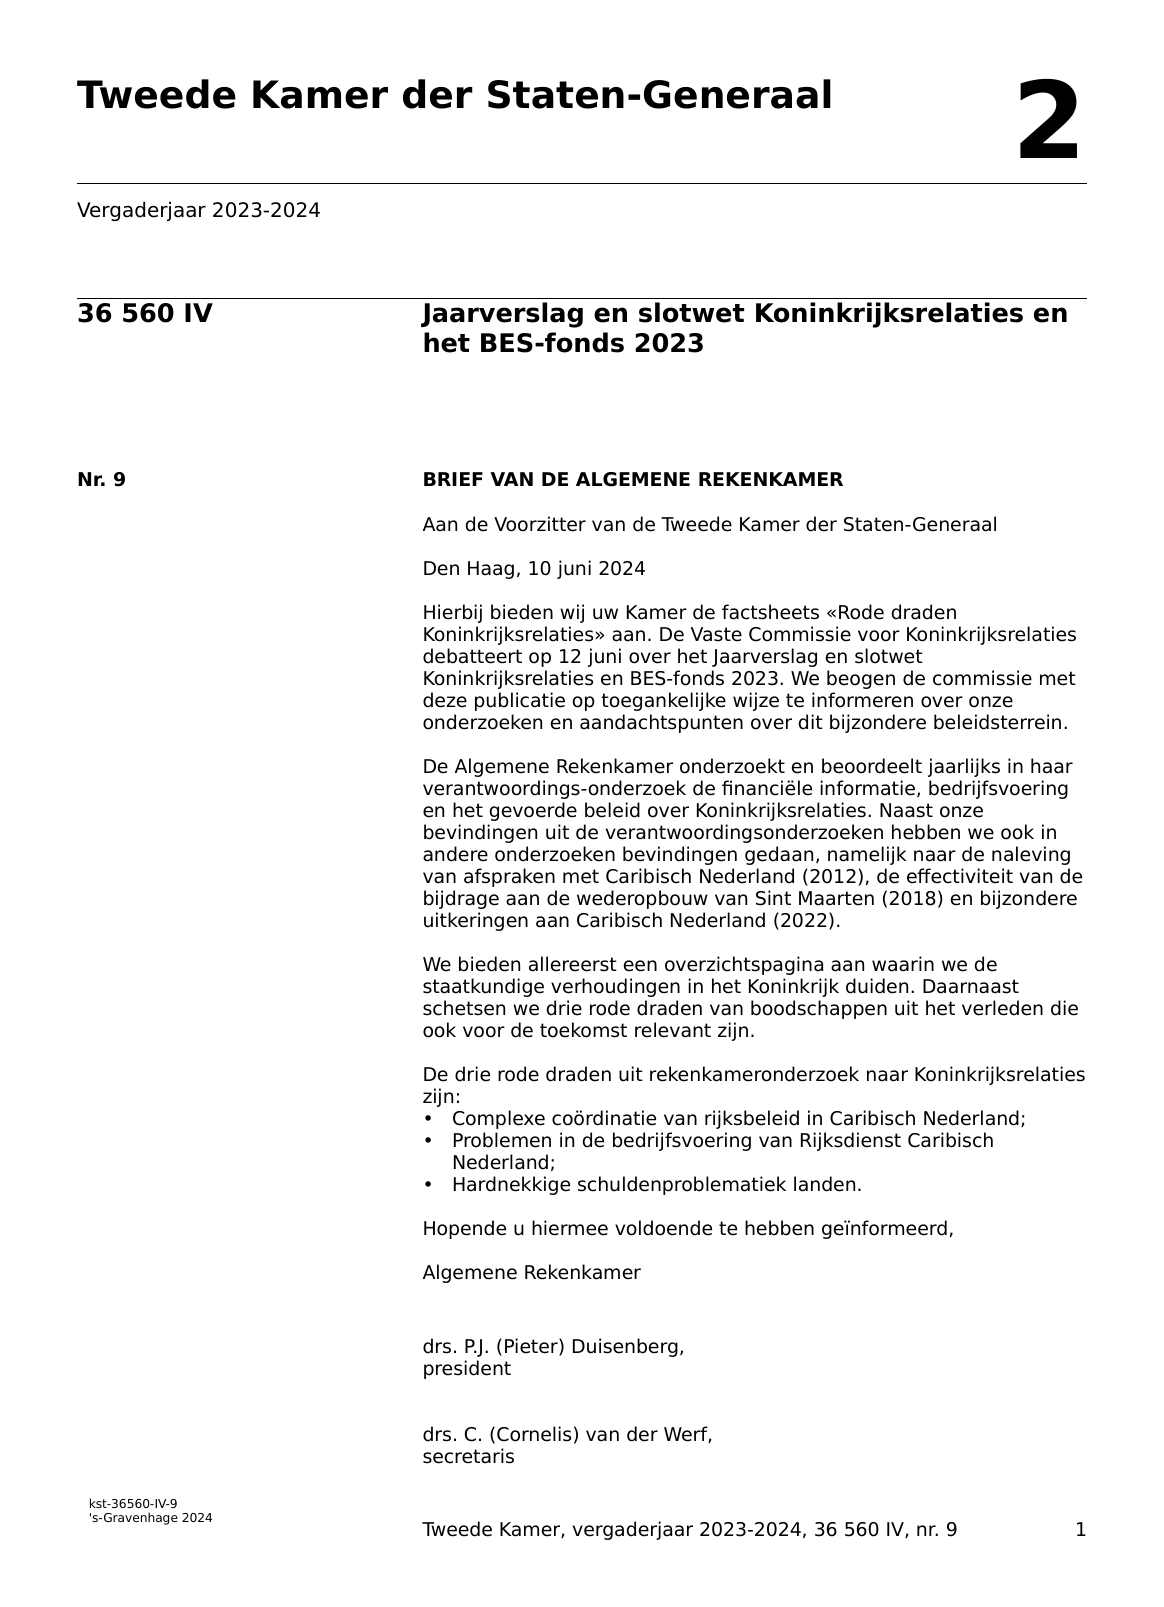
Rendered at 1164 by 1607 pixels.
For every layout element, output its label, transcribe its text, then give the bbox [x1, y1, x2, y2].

table_header Tweede Kamer der Staten-Generaal [77, 59, 886, 183]
text De drie rode draden uit rekenkameronderzoek naar Koninkrijksrelaties zijn: [422, 1064, 1087, 1108]
text Hierbij bieden wij uw Kamer de factsheets «Rode draden Koninkrijksrelaties» aan. De Vaste Commissie voor Koninkrijksrelaties debatteert op 12 juni over het Jaarverslag en slotwet Koninkrijksrelaties en BES-fonds 2023. We beogen de commissie met deze publicatie op toegankelijke wijze te informeren over onze onderzoeken en aandachtspunten over dit bijzondere beleidsterrein. [422, 602, 1087, 734]
text • Problemen in de bedrijfsvoering van Rijksdienst Caribisch Nederland; [422, 1130, 1087, 1174]
text • Complexe coördinatie van rijksbeleid in Caribisch Nederland; [422, 1108, 1087, 1130]
text Algemene Rekenkamer [422, 1262, 1087, 1284]
text drs. C. (Cornelis) van der Werf, secretaris [422, 1402, 1087, 1468]
text drs. P.J. (Pieter) Duisenberg, president [422, 1314, 1087, 1380]
subtitle Nr. 9 BRIEF VAN DE ALGEMENE REKENKAMER [77, 469, 1087, 491]
text 's-Gravenhage 2024 [88, 1511, 323, 1525]
table_cell Vergaderjaar 2023-2024 [77, 184, 1087, 298]
text kst-36560-IV-9 [88, 1497, 323, 1511]
subtitle 36 560 IV Jaarverslag en slotwet Koninkrijksrelaties en het BES-fonds 2023 [77, 299, 1087, 358]
text Aan de Voorzitter van de Tweede Kamer der Staten-Generaal [422, 513, 1087, 536]
text • Hardnekkige schuldenproblematiek landen. [422, 1174, 1087, 1196]
table_header 2 [886, 59, 1087, 183]
text Den Haag, 10 juni 2024 [422, 558, 1087, 580]
text Hopende u hiermee voldoende te hebben geïnformeerd, [422, 1218, 1087, 1240]
text We bieden allereerst een overzichtspagina aan waarin we de staatkundige verhoudingen in het Koninkrijk duiden. Daarnaast schetsen we drie rode draden van boodschappen uit het verleden die ook voor de toekomst relevant zijn. [422, 954, 1087, 1042]
text De Algemene Rekenkamer onderzoekt en beoordeelt jaarlijks in haar verantwoordings-onderzoek de financiële informatie, bedrijfsvoering en het gevoerde beleid over Koninkrijksrelaties. Naast onze bevindingen uit de verantwoordingsonderzoeken hebben we ook in andere onderzoeken bevindingen gedaan, namelijk naar de naleving van afspraken met Caribisch Nederland (2012), de effectiviteit van de bijdrage aan de wederopbouw van Sint Maarten (2018) en bijzondere uitkeringen aan Caribisch Nederland (2022). [422, 756, 1087, 932]
